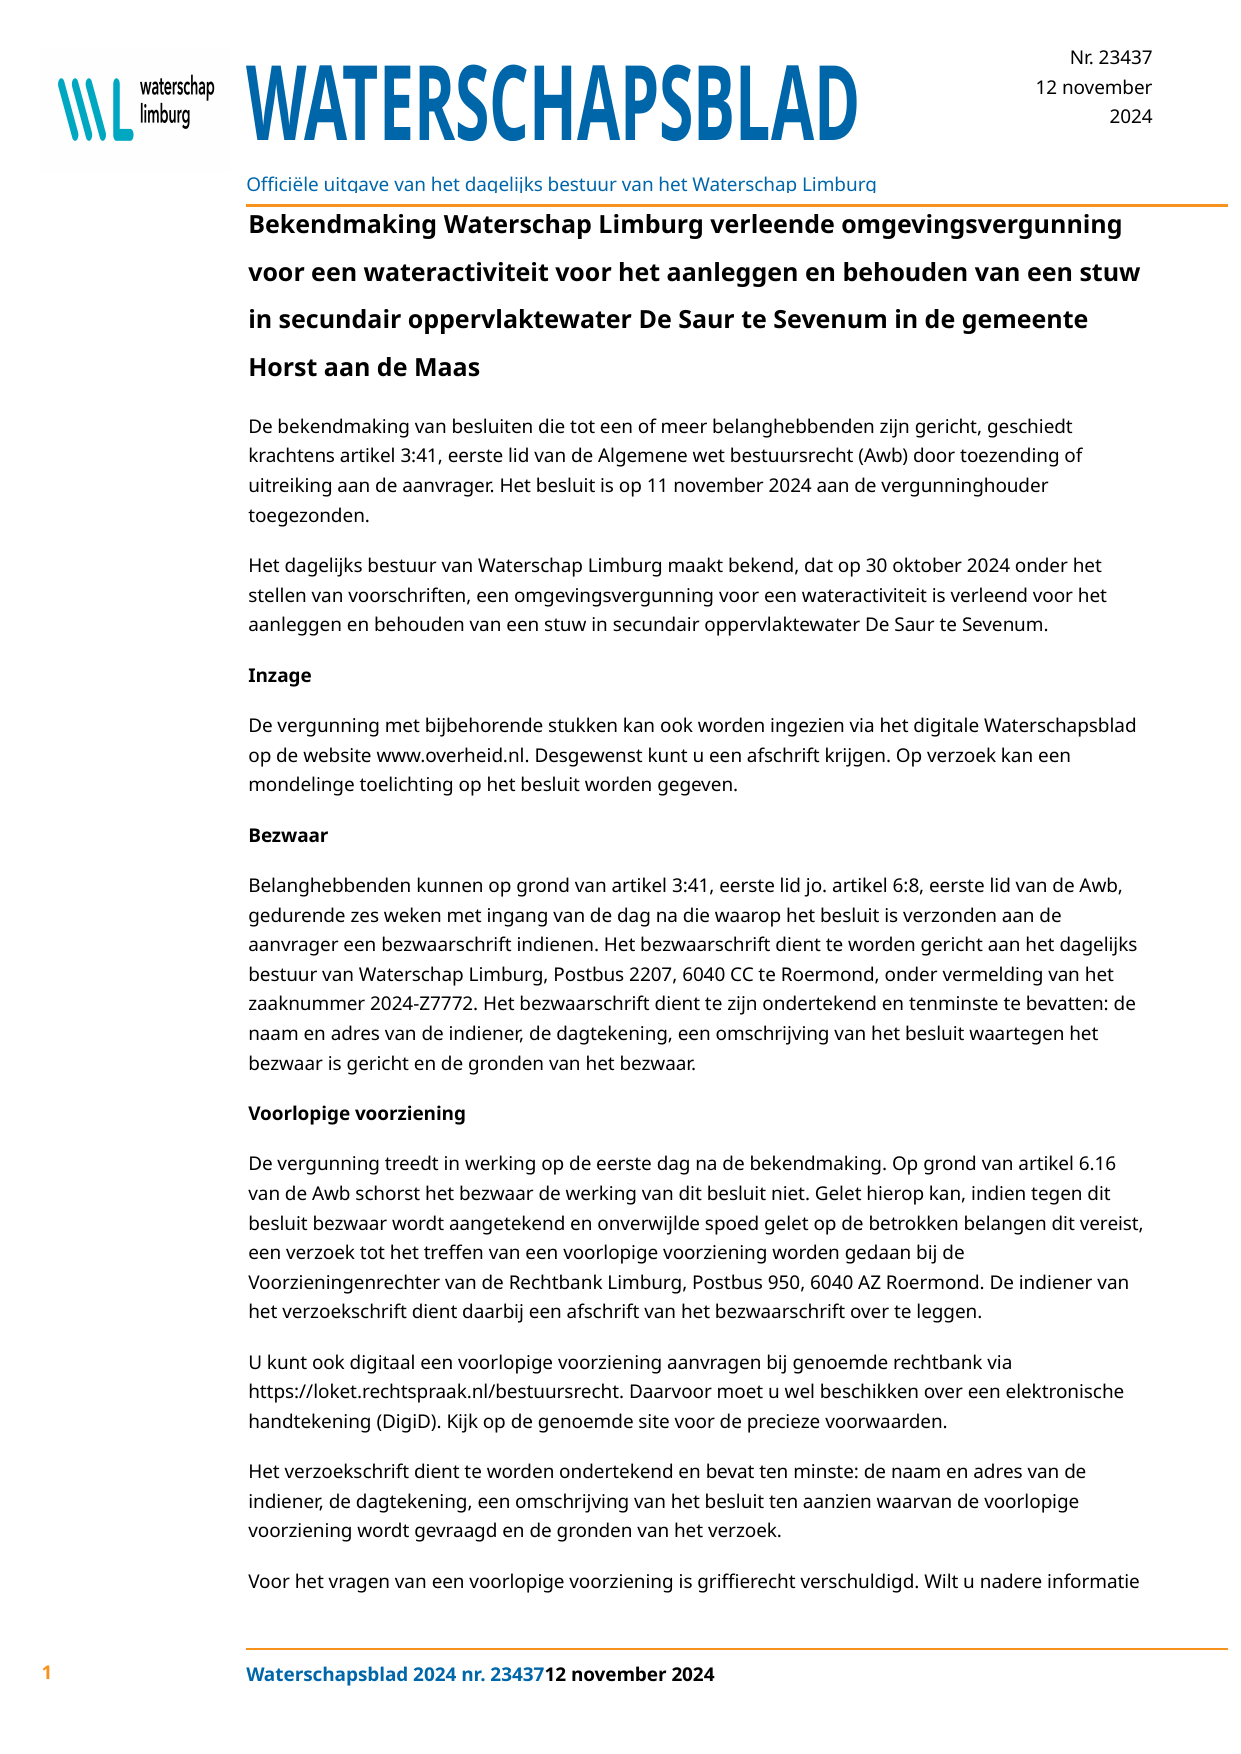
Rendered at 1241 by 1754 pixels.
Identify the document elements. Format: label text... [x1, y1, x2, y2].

text Voor het vragen van een voorlopige voorziening is griffierecht verschuldigd. Wilt u nadere informatie [248, 1568, 1152, 1594]
text De vergunning treedt in werking op de eerste dag na de bekendmaking. Op grond van artikel 6.16 van de Awb schorst het bezwaar de werking van dit besluit niet. Gelet hierop kan, indien tegen dit besluit bezwaar wordt aangetekend en onverwijlde spoed gelet op de betrokken belangen dit vereist, een verzoek tot het treffen van een voorlopige voorziening worden gedaan bij de Voorzieningenrechter van de Rechtbank Limburg, Postbus 950, 6040 AZ Roermond. De indiener van het verzoekschrift dient daarbij een afschrift van het bezwaarschrift over te leggen. [248, 1151, 1152, 1324]
text Bekendmaking Waterschap Limburg verleende omgevingsvergunning voor een wateractiviteit voor het aanleggen en behouden van een stuw in secundair oppervlaktewater De Saur te Sevenum in de gemeente Horst aan de Maas [248, 207, 1152, 384]
picture [41, 47, 231, 172]
text U kunt ook digitaal een voorlopige voorziening aanvragen bij genoemde rechtbank via https://loket.rechtspraak.nl/bestuursrecht. Daarvoor moet u wel beschikken over een elektronische handtekening (DigiD). Kijk op de genoemde site voor de precieze voorwaarden. [248, 1349, 1152, 1434]
text Bezwaar [248, 822, 1152, 848]
text De bekendmaking van besluiten die tot een of meer belanghebbenden zijn gericht, geschiedt krachtens artikel 3:41, eerste lid van de Algemene wet bestuursrecht (Awb) door toezending of uitreiking aan de aanvrager. Het besluit is op 11 november 2024 aan de vergunninghouder toegezonden. [248, 413, 1152, 528]
text Voorlopige voorziening [248, 1100, 1152, 1126]
text Belanghebbenden kunnen op grond van artikel 3:41, eerste lid jo. artikel 6:8, eerste lid van de Awb, gedurende zes weken met ingang van de dag na die waarop het besluit is verzonden aan de aanvrager een bezwaarschrift indienen. Het bezwaarschrift dient te worden gericht aan het dagelijks bestuur van Waterschap Limburg, Postbus 2207, 6040 CC te Roermond, onder vermelding van het zaaknummer 2024-Z7772. Het bezwaarschrift dient te zijn ondertekend en tenminste te bevatten: de naam en adres van de indiener, de dagtekening, een omschrijving van het besluit waartegen het bezwaar is gericht en de gronden van het bezwaar. [248, 872, 1152, 1076]
text Inzage [248, 662, 1152, 688]
text Het dagelijks bestuur van Waterschap Limburg maakt bekend, dat op 30 oktober 2024 onder het stellen van voorschriften, een omgevingsvergunning voor een wateractiviteit is verleend voor het aanleggen en behouden van een stuw in secundair oppervlaktewater De Saur te Sevenum. [248, 552, 1152, 637]
text Het verzoekschrift dient te worden ondertekend en bevat ten minste: de naam en adres van de indiener, de dagtekening, een omschrijving van het besluit ten aanzien waarvan de voorlopige voorziening wordt gevraagd en de gronden van het verzoek. [248, 1458, 1152, 1543]
text De vergunning met bijbehorende stukken kan ook worden ingezien via het digitale Waterschapsblad op de website www.overheid.nl. Desgewenst kunt u een afschrift krijgen. Op verzoek kan een mondelinge toelichting op het besluit worden gegeven. [248, 712, 1152, 797]
